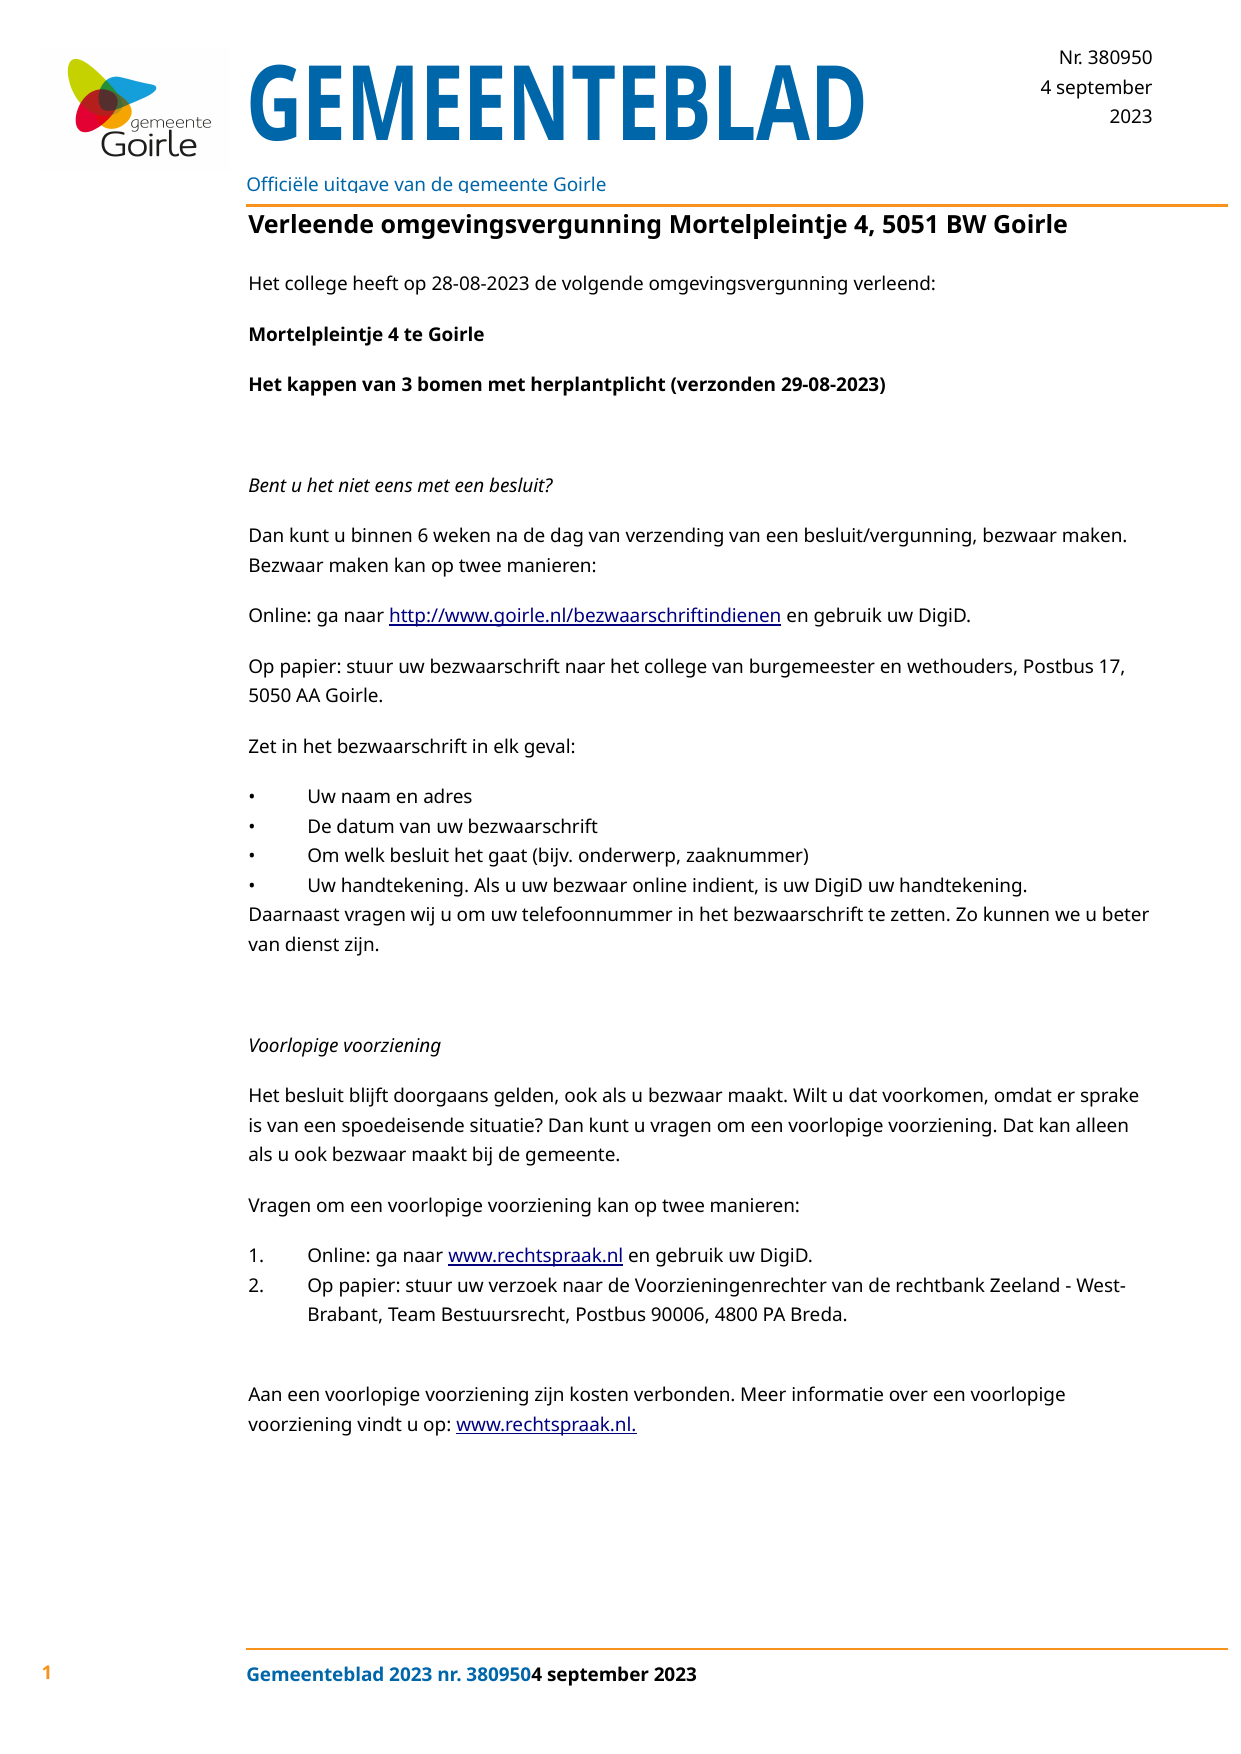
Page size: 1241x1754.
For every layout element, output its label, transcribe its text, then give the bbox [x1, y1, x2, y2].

list Op papier: stuur uw verzoek naar de Voorzieningenrechter van de rechtbank Zeeland - West-Brabant, Team Bestuursrecht, Postbus 90006, 4800 PA Breda. [248, 1272, 1152, 1327]
text Het besluit blijft doorgaans gelden, ook als u bezwaar maakt. Wilt u dat voorkomen, omdat er sprake is van een spoedeisende situatie? Dan kunt u vragen om een voorlopige voorziening. Dat kan alleen als u ook bezwaar maakt bij de gemeente. [248, 1082, 1152, 1167]
text Dan kunt u binnen 6 weken na de dag van verzending van een besluit/vergunning, bezwaar maken. Bezwaar maken kan op twee manieren: [248, 522, 1152, 578]
list Online: ga naar www.rechtspraak.nl en gebruik uw DigiD. [248, 1242, 1152, 1268]
list De datum van uw bezwaarschrift [248, 813, 1152, 838]
text Het college heeft op 28-08-2023 de volgende omgevingsvergunning verleend: [248, 270, 1152, 296]
list Uw handtekening. Als u uw bezwaar online indient, is uw DigiD uw handtekening. [248, 872, 1152, 898]
picture [41, 47, 231, 172]
text Aan een voorlopige voorziening zijn kosten verbonden. Meer informatie over een voorlopige voorziening vindt u op: www.rechtspraak.nl. [248, 1382, 1152, 1437]
text Zet in het bezwaarschrift in elk geval: [248, 733, 1152, 758]
text Bent u het niet eens met een besluit? [248, 472, 1152, 498]
text Mortelpleintje 4 te Goirle [248, 321, 1152, 346]
text Vragen om een voorlopige voorziening kan op twee manieren: [248, 1192, 1152, 1218]
text Daarnaast vragen wij u om uw telefoonnummer in het bezwaarschrift te zetten. Zo kunnen we u beter van dienst zijn. [248, 902, 1152, 957]
list Om welk besluit het gaat (bijv. onderwerp, zaaknummer) [248, 842, 1152, 868]
text Op papier: stuur uw bezwaarschrift naar het college van burgemeester en wethouders, Postbus 17, 5050 AA Goirle. [248, 653, 1152, 708]
text Het kappen van 3 bomen met herplantplicht (verzonden 29-08-2023) [248, 371, 1152, 397]
text Online: ga naar http://www.goirle.nl/bezwaarschriftindienen en gebruik uw DigiD. [248, 602, 1152, 628]
text Verleende omgevingsvergunning Mortelpleintje 4, 5051 BW Goirle [248, 207, 1152, 241]
text Voorlopige voorziening [248, 1032, 1152, 1058]
list Uw naam en adres [248, 783, 1152, 809]
